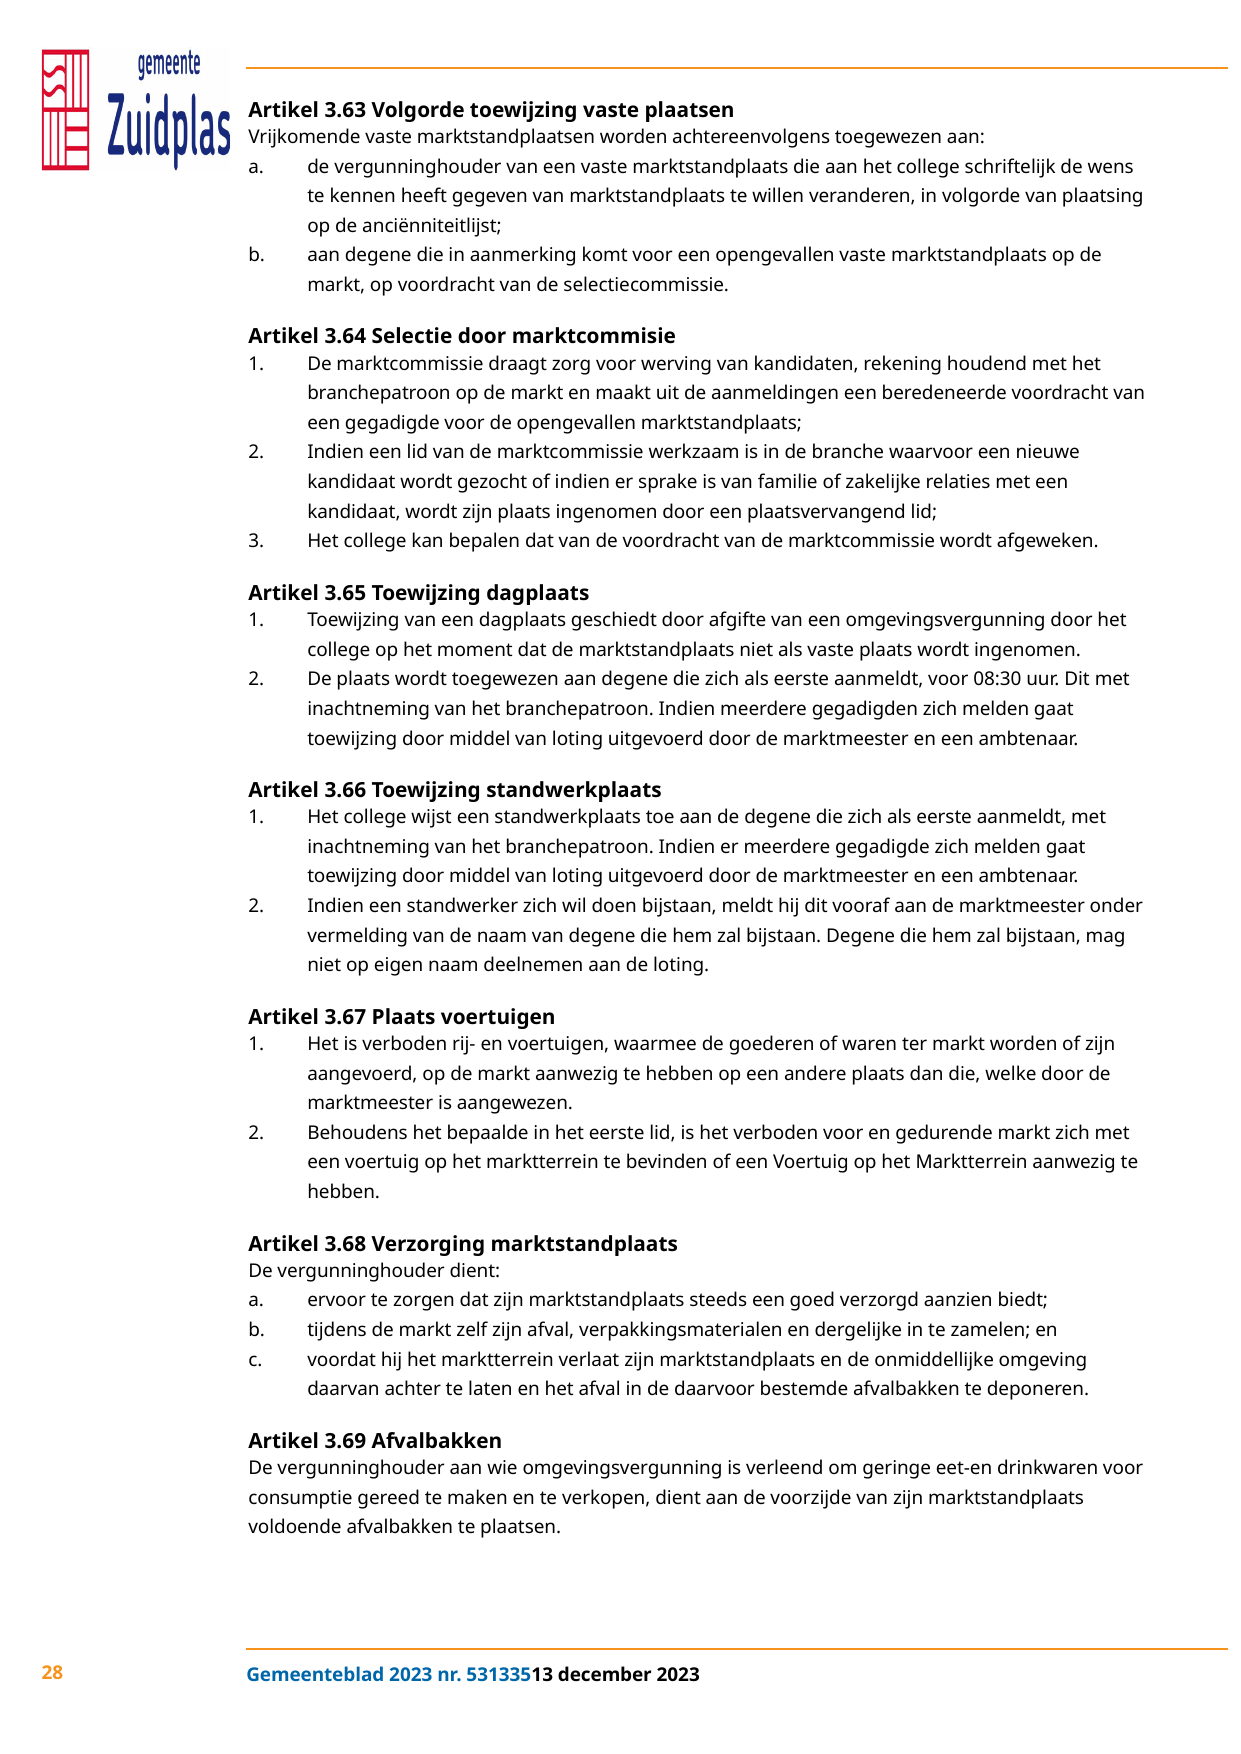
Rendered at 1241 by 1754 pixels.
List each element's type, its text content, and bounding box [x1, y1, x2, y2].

list Het is verboden rij- en voertuigen, waarmee de goederen of waren ter markt worden of zijn aangevoerd, op de markt aanwezig te hebben op een andere plaats dan die, welke door de marktmeester is aangewezen. [248, 1030, 1152, 1115]
picture [41, 47, 231, 172]
list voordat hij het marktterrein verlaat zijn marktstandplaats en de onmiddellijke omgeving daarvan achter te laten en het afval in de daarvoor bestemde afvalbakken te deponeren. [248, 1346, 1152, 1401]
list Behoudens het bepaalde in het eerste lid, is het verboden voor en gedurende markt zich met een voertuig op het marktterrein te bevinden of een Voertuig op het Marktterrein aanwezig te hebben. [248, 1119, 1152, 1204]
list ervoor te zorgen dat zijn marktstandplaats steeds een goed verzorgd aanzien biedt; [248, 1287, 1152, 1312]
list De plaats wordt toegewezen aan degene die zich als eerste aanmeldt, voor 08:30 uur. Dit met inachtneming van het branchepatroon. Indien meerdere gegadigden zich melden gaat toewijzing door middel van loting uitgevoerd door de marktmeester en een ambtenaar. [248, 666, 1152, 750]
list de vergunninghouder van een vaste marktstandplaats die aan het college schriftelijk de wens te kennen heeft gegeven van marktstandplaats te willen veranderen, in volgorde van plaatsing op de anciënniteitlijst; [248, 153, 1152, 238]
text Vrijkomende vaste marktstandplaatsen worden achtereenvolgens toegewezen aan: [248, 123, 1152, 149]
text De vergunninghouder dient: [248, 1257, 1152, 1283]
text Artikel 3.67 Plaats voertuigen [248, 1002, 1152, 1030]
text Artikel 3.65 Toewijzing dagplaats [248, 578, 1152, 606]
list Het college kan bepalen dat van de voordracht van de marktcommissie wordt afgeweken. [248, 527, 1152, 553]
text Artikel 3.69 Afvalbakken [248, 1426, 1152, 1454]
list aan degene die in aanmerking komt voor een opengevallen vaste marktstandplaats op de markt, op voordracht van de selectiecommissie. [248, 242, 1152, 297]
list De marktcommissie draagt zorg voor werving van kandidaten, rekening houdend met het branchepatroon op de markt en maakt uit de aanmeldingen een beredeneerde voordracht van een gegadigde voor de opengevallen marktstandplaats; [248, 350, 1152, 435]
text Artikel 3.68 Verzorging marktstandplaats [248, 1229, 1152, 1257]
list Indien een lid van de marktcommissie werkzaam is in de branche waarvoor een nieuwe kandidaat wordt gezocht of indien er sprake is van familie of zakelijke relaties met een kandidaat, wordt zijn plaats ingenomen door een plaatsvervangend lid; [248, 439, 1152, 524]
text Artikel 3.64 Selectie door marktcommisie [248, 322, 1152, 350]
list tijdens de markt zelf zijn afval, verpakkingsmaterialen en dergelijke in te zamelen; en [248, 1316, 1152, 1342]
list Indien een standwerker zich wil doen bijstaan, meldt hij dit vooraf aan de marktmeester onder vermelding van de naam van degene die hem zal bijstaan. Degene die hem zal bijstaan, mag niet op eigen naam deelnemen aan de loting. [248, 892, 1152, 977]
text Artikel 3.66 Toewijzing standwerkplaats [248, 775, 1152, 803]
list Toewijzing van een dagplaats geschiedt door afgifte van een omgevingsvergunning door het college op het moment dat de marktstandplaats niet als vaste plaats wordt ingenomen. [248, 606, 1152, 662]
text Artikel 3.63 Volgorde toewijzing vaste plaatsen [248, 95, 1152, 123]
list Het college wijst een standwerkplaats toe aan de degene die zich als eerste aanmeldt, met inachtneming van het branchepatroon. Indien er meerdere gegadigde zich melden gaat toewijzing door middel van loting uitgevoerd door de marktmeester en een ambtenaar. [248, 803, 1152, 888]
text De vergunninghouder aan wie omgevingsvergunning is verleend om geringe eet-en drinkwaren voor consumptie gereed te maken en te verkopen, dient aan de voorzijde van zijn marktstandplaats voldoende afvalbakken te plaatsen. [248, 1454, 1152, 1539]
